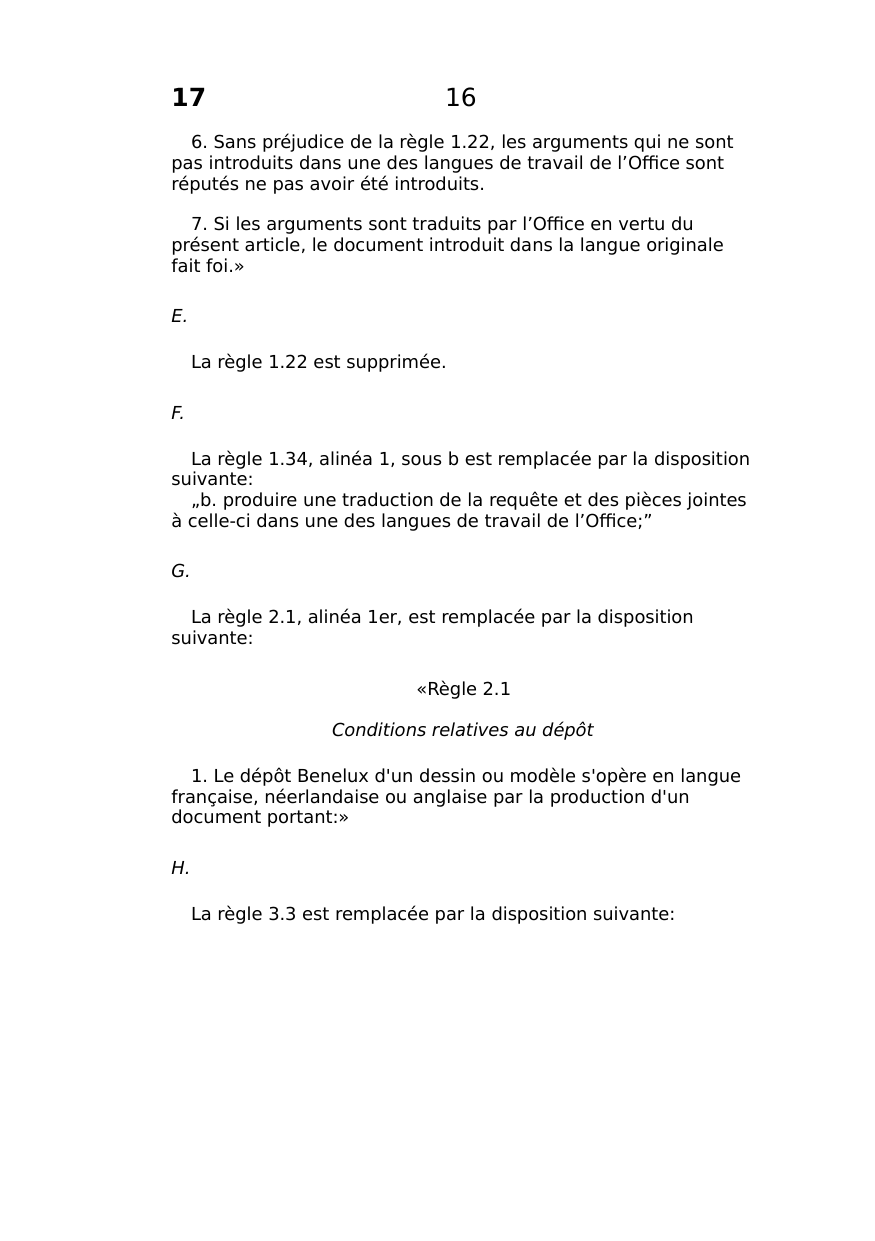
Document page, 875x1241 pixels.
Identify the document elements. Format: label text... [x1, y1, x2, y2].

text „b. produire une traduction de la requête et des pièces jointes à celle-ci dans une des langues de travail de l’Office;” [171, 490, 756, 531]
text La règle 3.3 est remplacée par la disposition suivante: [171, 904, 756, 924]
subtitle E. [171, 306, 756, 327]
text 7. Si les arguments sont traduits par l’Office en vertu du présent article, le document introduit dans la langue originale fait foi.» [171, 214, 756, 276]
text La règle 1.22 est supprimée. [171, 352, 756, 373]
subtitle H. [171, 858, 756, 879]
text 6. Sans préjudice de la règle 1.22, les arguments qui ne sont pas introduits dans une des langues de travail de l’Office sont réputés ne pas avoir été introduits. [171, 132, 756, 194]
text La règle 2.1, alinéa 1er, est remplacée par la disposition suivante: [171, 607, 756, 648]
text 1. Le dépôt Benelux d'un dessin ou modèle s'opère en langue française, néerlandaise ou anglaise par la production d'un document portant:» [171, 766, 756, 828]
subtitle F. [171, 403, 756, 423]
subtitle G. [171, 561, 756, 582]
text La règle 1.34, alinéa 1, sous b est remplacée par la disposition suivante: [171, 448, 756, 490]
subtitle «Règle 2.1 Conditions relatives au dépôt [171, 678, 756, 741]
